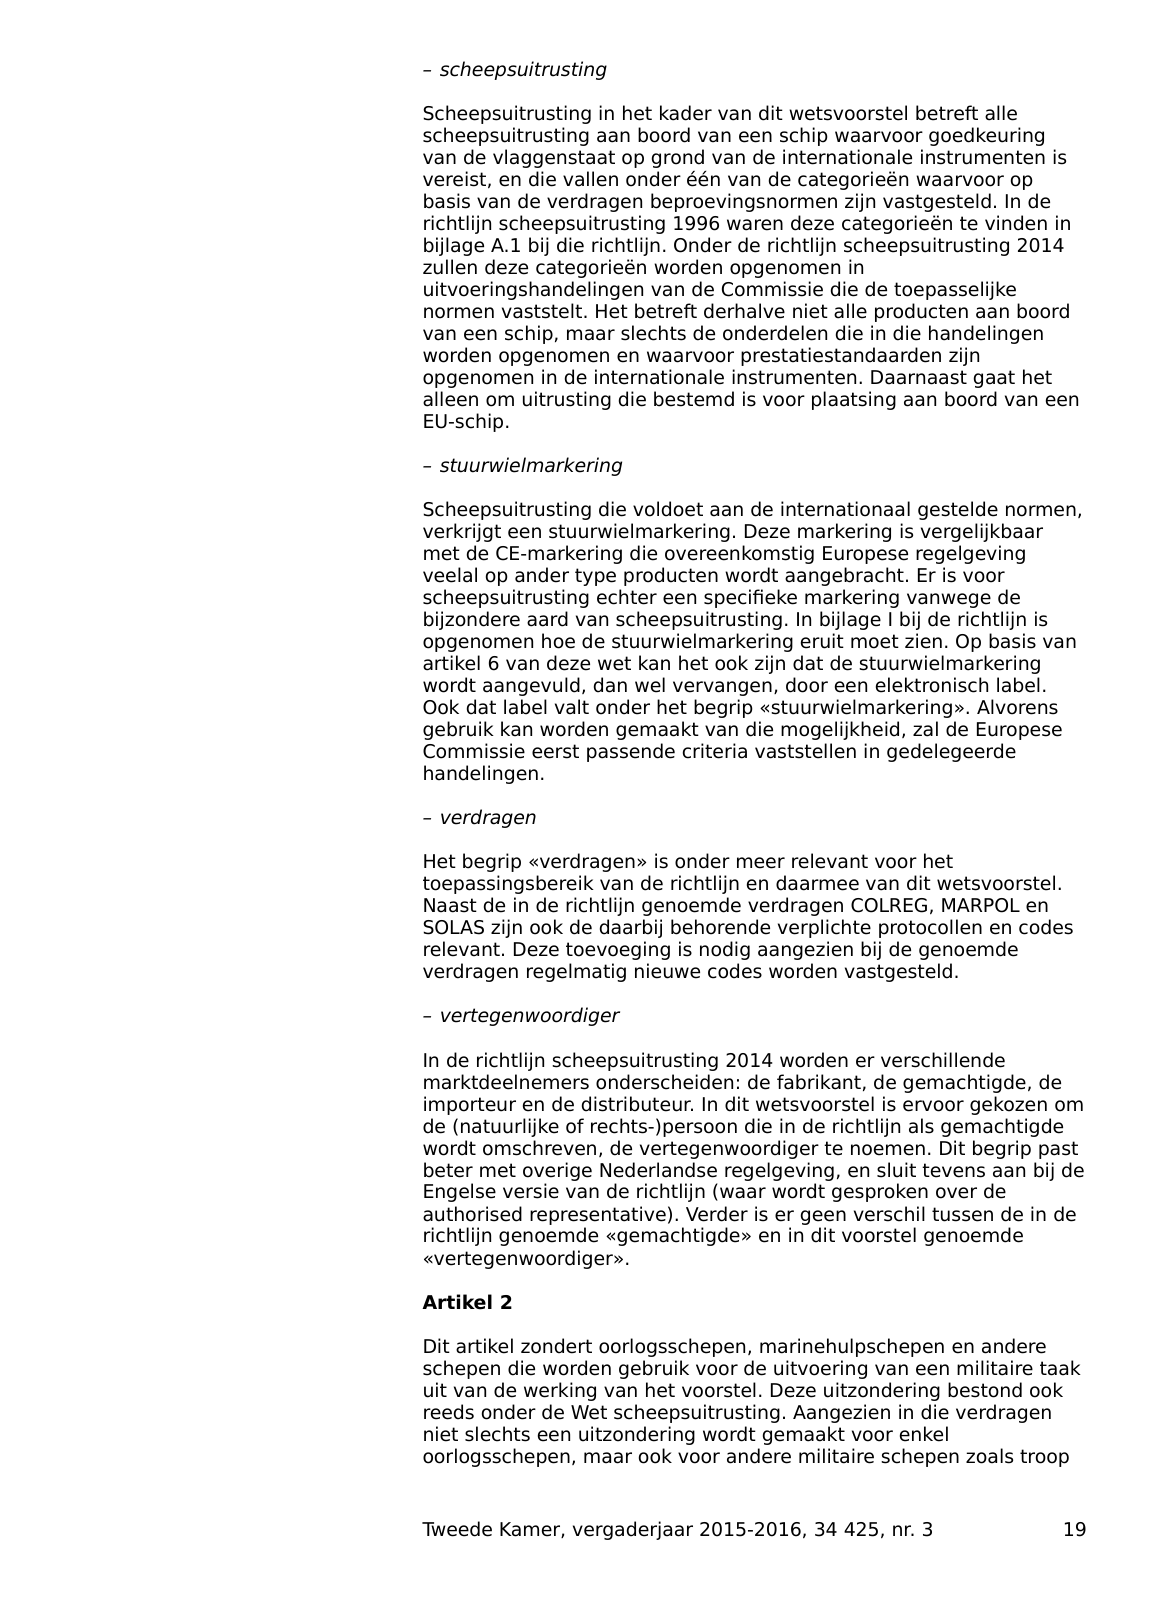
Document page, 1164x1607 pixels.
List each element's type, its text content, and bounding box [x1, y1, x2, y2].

subtitle Artikel 2 [422, 1292, 1087, 1313]
text Dit artikel zondert oorlogsschepen, marinehulpschepen en andere schepen die worden gebruik voor de uitvoering van een militaire taak uit van de werking van het voorstel. Deze uitzondering bestond ook reeds onder de Wet scheepsuitrusting. Aangezien in die verdragen niet slechts een uitzondering wordt gemaakt voor enkel oorlogsschepen, maar ook voor andere militaire schepen zoals troop [422, 1336, 1087, 1468]
text Scheepsuitrusting die voldoet aan de internationaal gestelde normen, verkrijgt een stuurwielmarkering. Deze markering is vergelijkbaar met de CE-markering die overeenkomstig Europese regelgeving veelal op ander type producten wordt aangebracht. Er is voor scheepsuitrusting echter een specifieke markering vanwege de bijzondere aard van scheepsuitrusting. In bijlage I bij de richtlijn is opgenomen hoe de stuurwielmarkering eruit moet zien. Op basis van artikel 6 van deze wet kan het ook zijn dat de stuurwielmarkering wordt aangevuld, dan wel vervangen, door een elektronisch label. Ook dat label valt onder het begrip «stuurwielmarkering». Alvorens gebruik kan worden gemaakt van die mogelijkheid, zal de Europese Commissie eerst passende criteria vaststellen in gedelegeerde handelingen. [422, 499, 1087, 785]
subtitle – scheepsuitrusting [422, 59, 1087, 81]
subtitle – verdragen [422, 807, 1087, 829]
subtitle – stuurwielmarkering [422, 455, 1087, 477]
text In de richtlijn scheepsuitrusting 2014 worden er verschillende marktdeelnemers onderscheiden: de fabrikant, de gemachtigde, de importeur en de distributeur. In dit wetsvoorstel is ervoor gekozen om de (natuurlijke of rechts-)persoon die in de richtlijn als gemachtigde wordt omschreven, de vertegenwoordiger te noemen. Dit begrip past beter met overige Nederlandse regelgeving, en sluit tevens aan bij de Engelse versie van de richtlijn (waar wordt gesproken over de authorised representative). Verder is er geen verschil tussen de in de richtlijn genoemde «gemachtigde» en in dit voorstel genoemde «vertegenwoordiger». [422, 1049, 1087, 1269]
text Scheepsuitrusting in het kader van dit wetsvoorstel betreft alle scheepsuitrusting aan boord van een schip waarvoor goedkeuring van de vlaggenstaat op grond van de internationale instrumenten is vereist, en die vallen onder één van de categorieën waarvoor op basis van de verdragen beproevingsnormen zijn vastgesteld. In de richtlijn scheepsuitrusting 1996 waren deze categorieën te vinden in bijlage A.1 bij die richtlijn. Onder de richtlijn scheepsuitrusting 2014 zullen deze categorieën worden opgenomen in uitvoeringshandelingen van de Commissie die de toepasselijke normen vaststelt. Het betreft derhalve niet alle producten aan boord van een schip, maar slechts de onderdelen die in die handelingen worden opgenomen en waarvoor prestatiestandaarden zijn opgenomen in de internationale instrumenten. Daarnaast gaat het alleen om uitrusting die bestemd is voor plaatsing aan boord van een EU-schip. [422, 103, 1087, 433]
text Het begrip «verdragen» is onder meer relevant voor het toepassingsbereik van de richtlijn en daarmee van dit wetsvoorstel. Naast de in de richtlijn genoemde verdragen COLREG, MARPOL en SOLAS zijn ook de daarbij behorende verplichte protocollen en codes relevant. Deze toevoeging is nodig aangezien bij de genoemde verdragen regelmatig nieuwe codes worden vastgesteld. [422, 851, 1087, 983]
subtitle – vertegenwoordiger [422, 1005, 1087, 1027]
